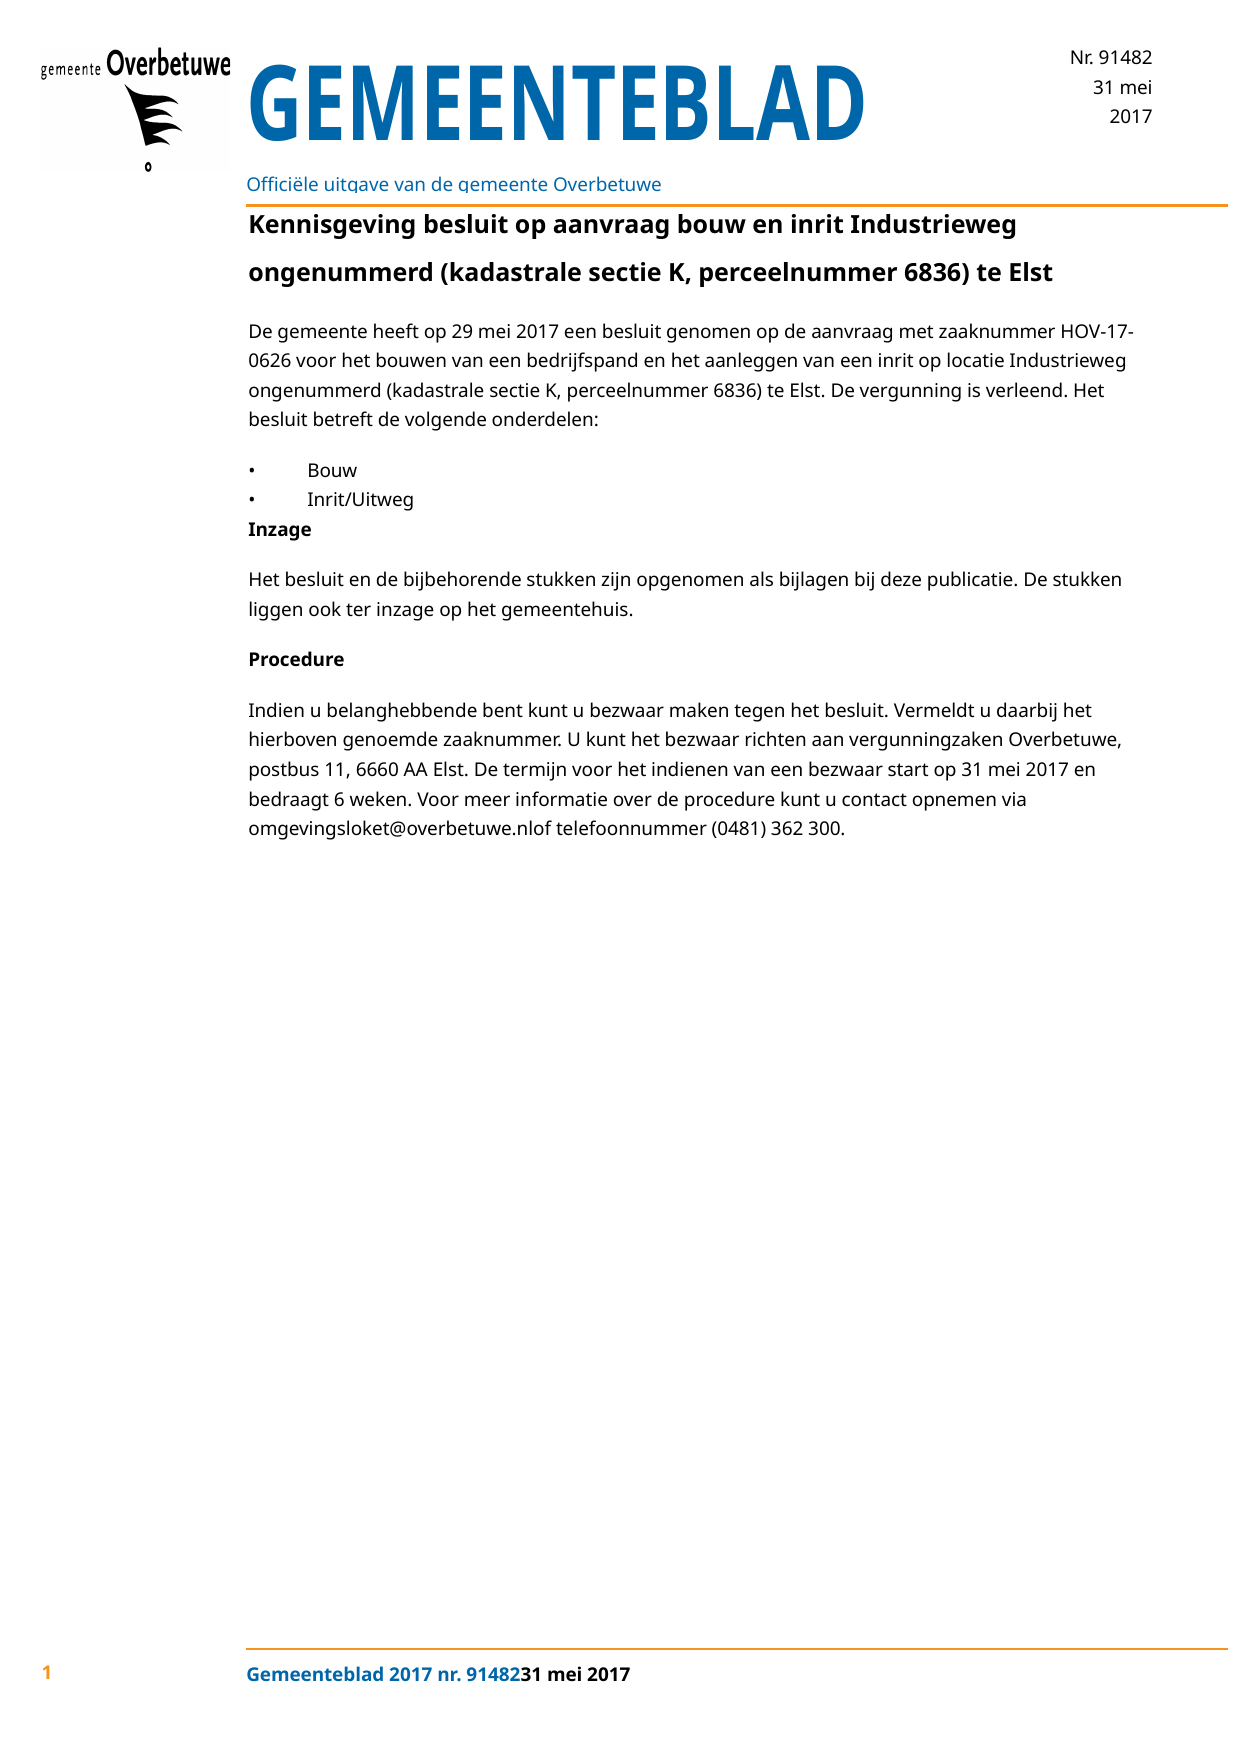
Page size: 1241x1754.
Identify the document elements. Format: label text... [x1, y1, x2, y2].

picture [41, 47, 231, 172]
text De gemeente heeft op 29 mei 2017 een besluit genomen op de aanvraag met zaaknummer HOV-17-0626 voor het bouwen van een bedrijfspand en het aanleggen van een inrit op locatie Industrieweg ongenummerd (kadastrale sectie K, perceelnummer 6836) te Elst. De vergunning is verleend. Het besluit betreft de volgende onderdelen: [248, 318, 1152, 432]
text Indien u belanghebbende bent kunt u bezwaar maken tegen het besluit. Vermeldt u daarbij het hierboven genoemde zaaknummer. U kunt het bezwaar richten aan vergunningzaken Overbetuwe, postbus 11, 6660 AA Elst. De termijn voor het indienen van een bezwaar start op 31 mei 2017 en bedraagt 6 weken. Voor meer informatie over de procedure kunt u contact opnemen via omgevingsloket@overbetuwe.nlof telefoonnummer (0481) 362 300. [248, 697, 1152, 841]
text Kennisgeving besluit op aanvraag bouw en inrit Industrieweg ongenummerd (kadastrale sectie K, perceelnummer 6836) te Elst [248, 207, 1152, 288]
text Procedure [248, 647, 1152, 672]
text Het besluit en de bijbehorende stukken zijn opgenomen als bijlagen bij deze publicatie. De stukken liggen ook ter inzage op het gemeentehuis. [248, 567, 1152, 622]
list Bouw [248, 457, 1152, 483]
text Inzage [248, 516, 1152, 542]
list Inrit/Uitweg [248, 487, 1152, 512]
